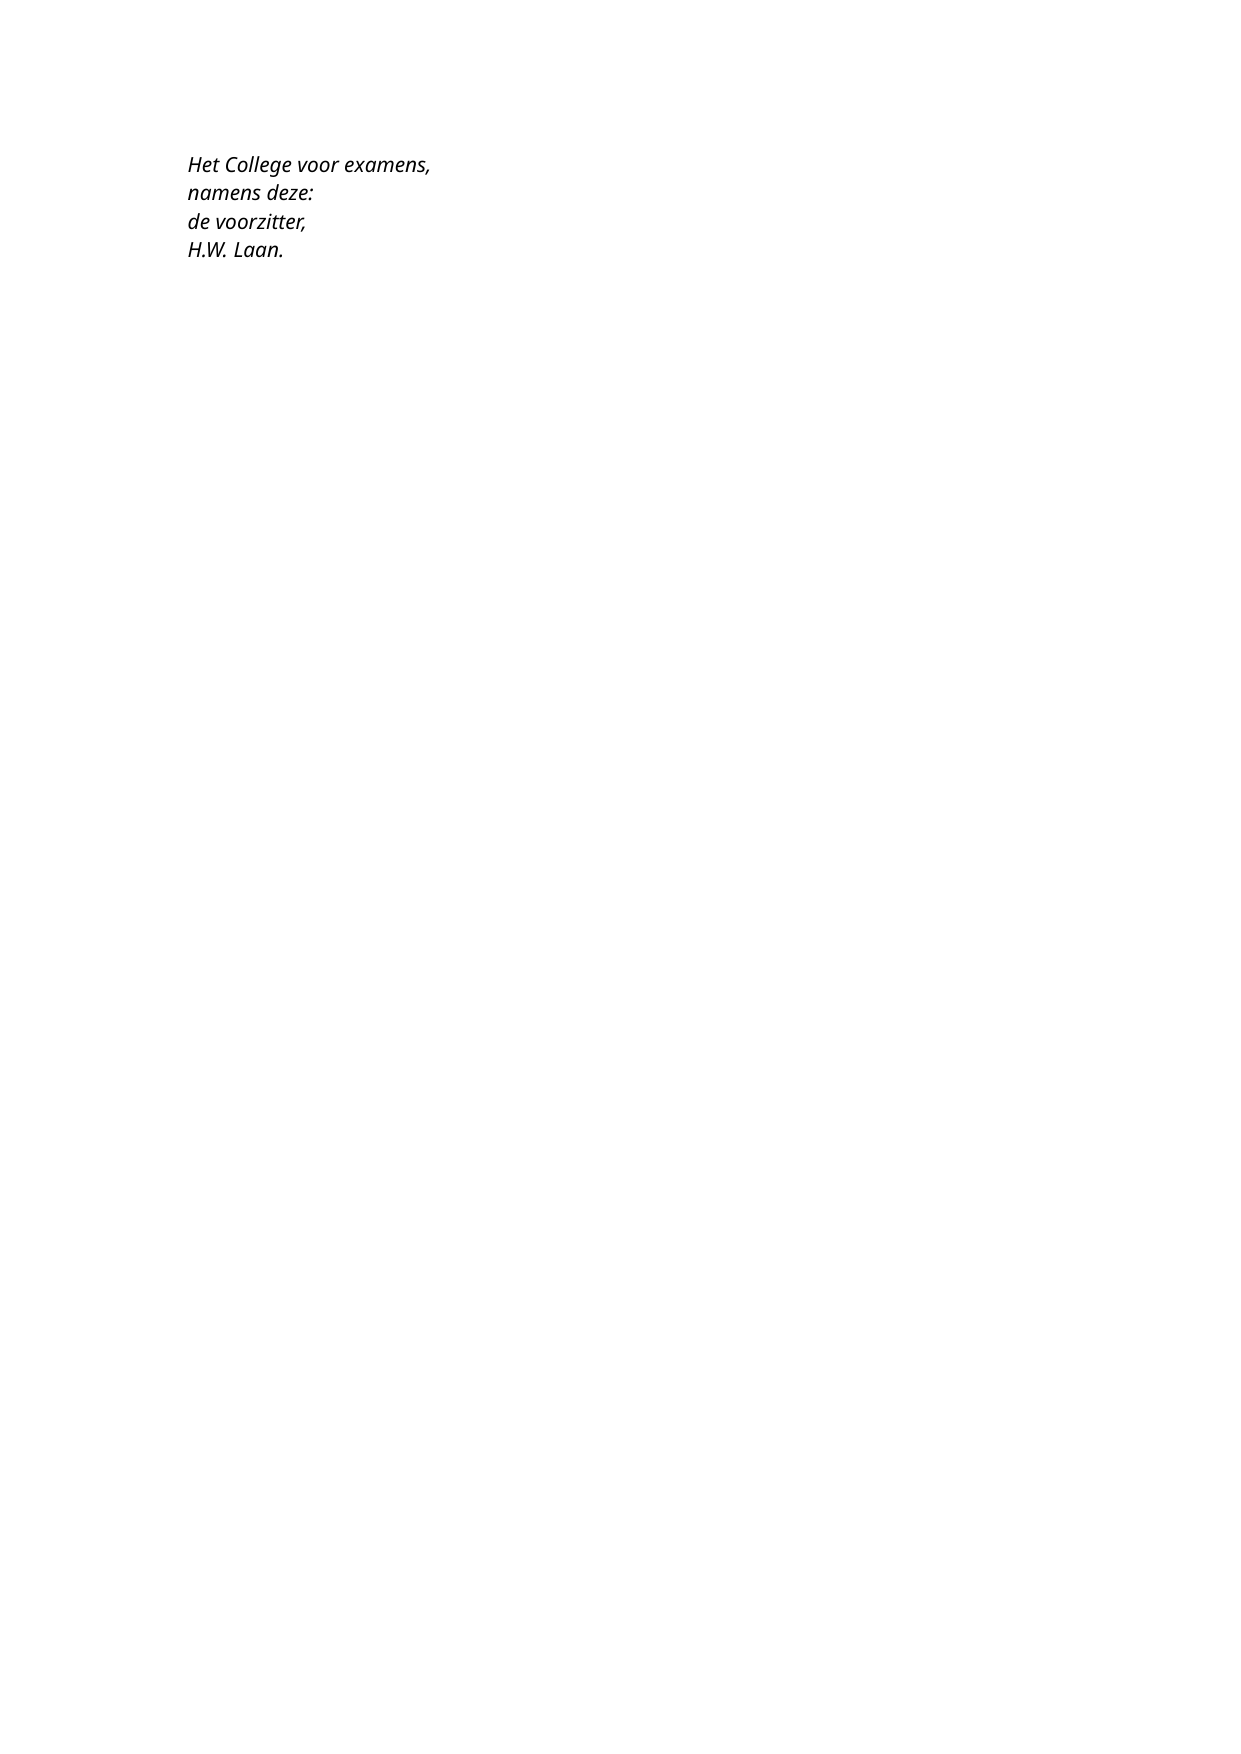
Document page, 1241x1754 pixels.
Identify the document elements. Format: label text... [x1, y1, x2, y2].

text namens deze: [187, 178, 1053, 207]
text H.W. Laan. [187, 235, 1053, 264]
text Het College voor examens, [187, 150, 1053, 178]
text de voorzitter, [187, 207, 1053, 235]
